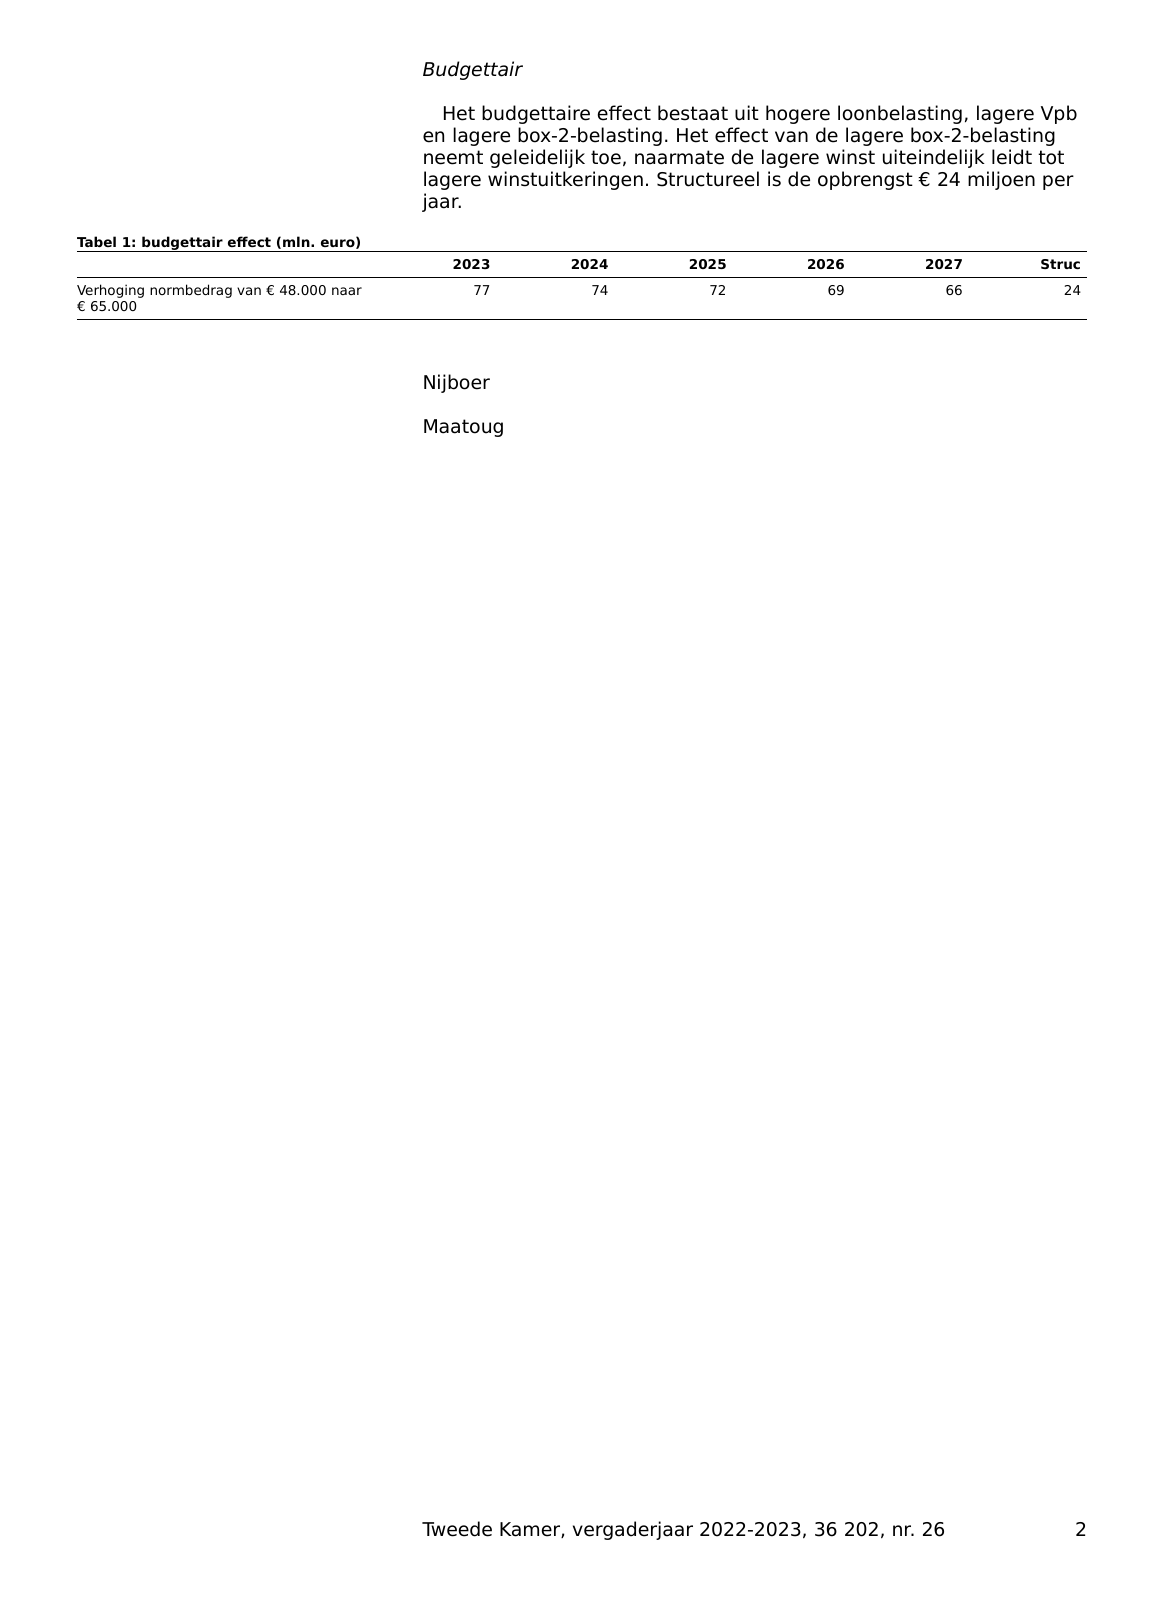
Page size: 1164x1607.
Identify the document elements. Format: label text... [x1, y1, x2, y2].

table_cell 2025 [614, 252, 732, 277]
table_cell 2024 [496, 252, 614, 277]
table_cell Verhoging normbedrag van € 48.000 naar € 65.000 [77, 278, 378, 319]
table_cell 2026 [732, 252, 850, 277]
table_cell 69 [732, 278, 850, 319]
table_cell Struc [969, 252, 1087, 277]
text Het budgettaire effect bestaat uit hogere loonbelasting, lagere Vpb en lagere box-2-belasting. Het effect van de lagere box-2-belasting neemt geleidelijk toe, naarmate de lagere winst uiteindelijk leidt tot lagere winstuitkeringen. Structureel is de opbrengst € 24 miljoen per jaar. [422, 103, 1087, 213]
table_cell 66 [850, 278, 968, 319]
table_cell 72 [614, 278, 732, 319]
table_header Tabel 1: budgettair effect (mln. euro) [77, 235, 1087, 251]
table_cell 2023 [378, 252, 496, 277]
table_cell [77, 252, 378, 277]
table_cell 24 [969, 278, 1087, 319]
table_cell 2027 [850, 252, 968, 277]
text Nijboer Maatoug [422, 350, 1087, 438]
subtitle Budgettair [422, 59, 1087, 81]
table_cell 77 [378, 278, 496, 319]
table_cell 74 [496, 278, 614, 319]
